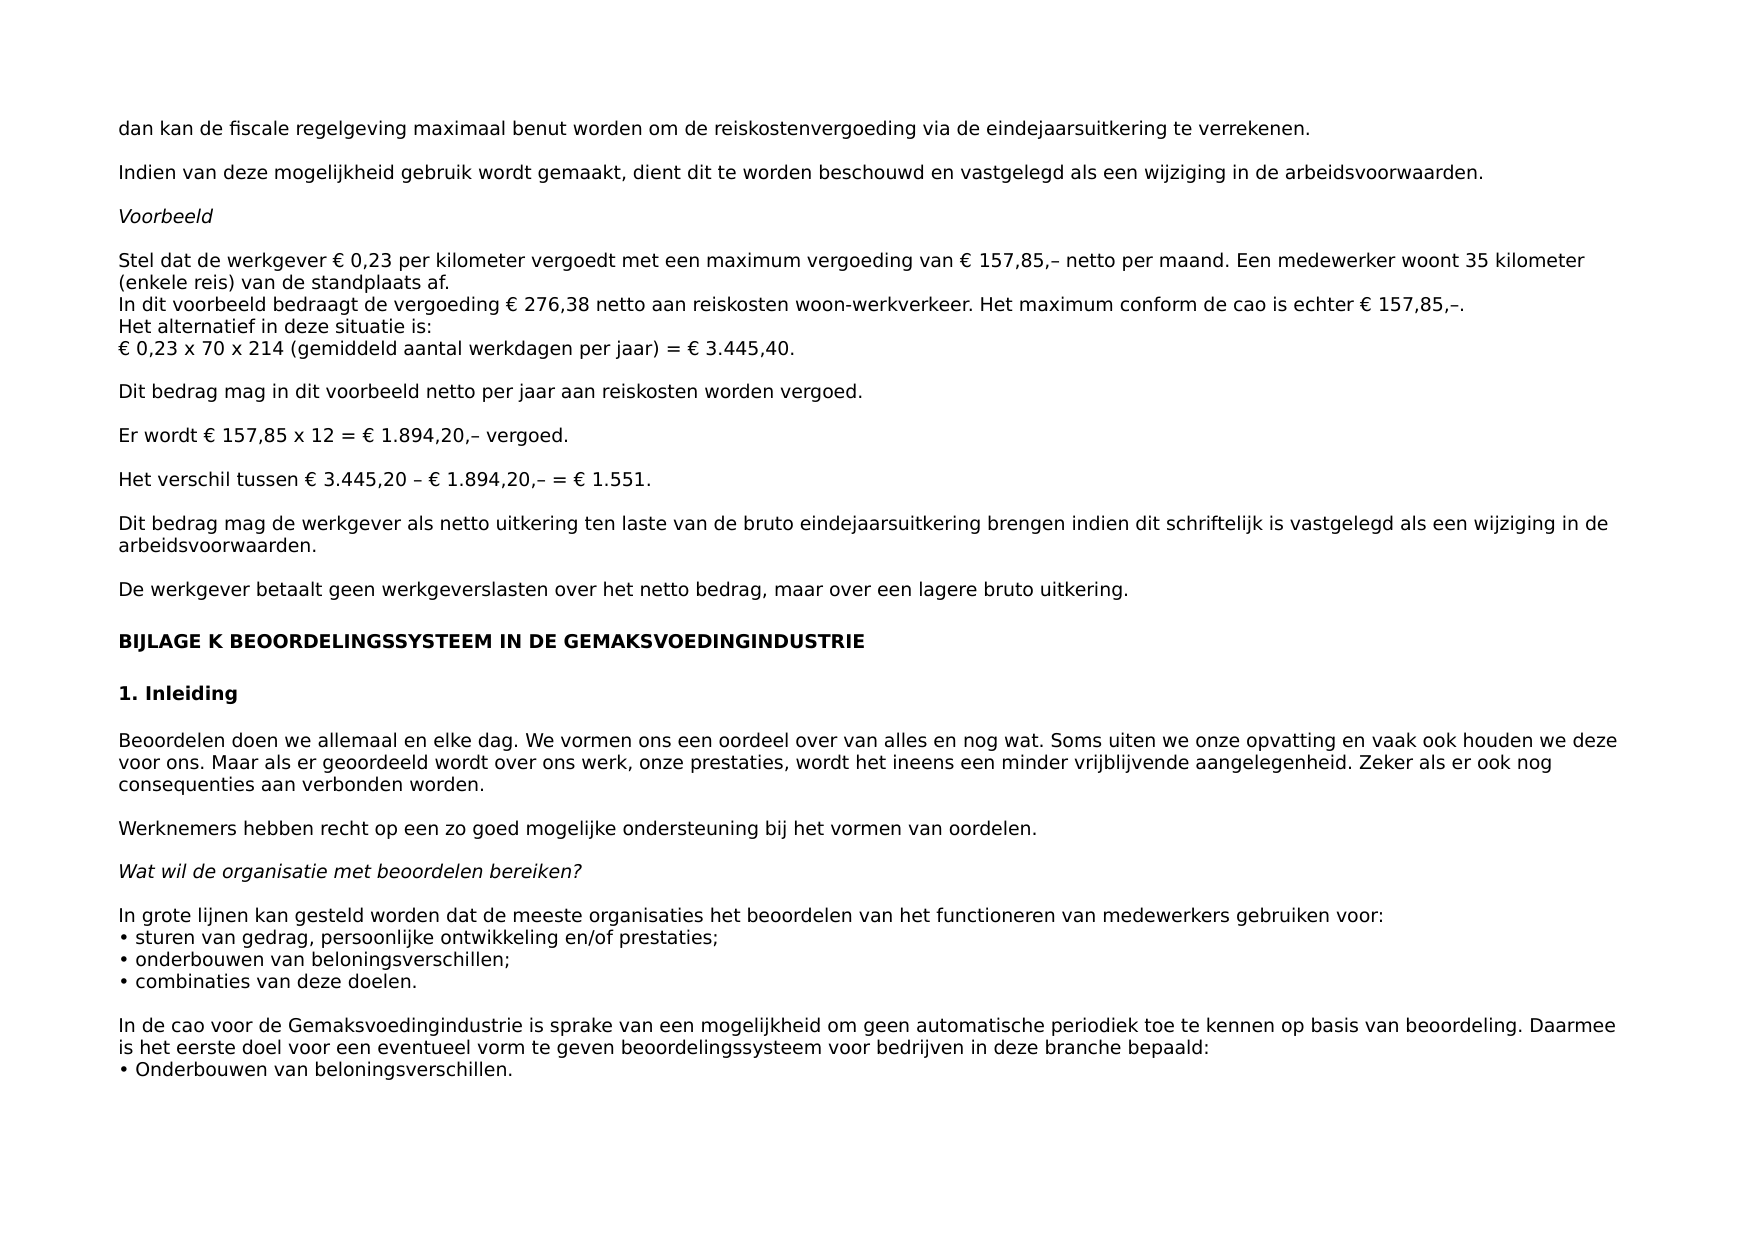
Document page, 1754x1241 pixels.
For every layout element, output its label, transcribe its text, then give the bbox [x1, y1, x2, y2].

text Voorbeeld [118, 206, 1636, 228]
text Dit bedrag mag de werkgever als netto uitkering ten laste van de bruto eindejaarsuitkering brengen indien dit schriftelijk is vastgelegd als een wijziging in de arbeidsvoorwaarden. [118, 513, 1636, 557]
text De werkgever betaalt geen werkgeverslasten over het netto bedrag, maar over een lagere bruto uitkering. [118, 579, 1636, 601]
text Het verschil tussen € 3.445,20 – € 1.894,20,– = € 1.551. [118, 469, 1636, 491]
text • sturen van gedrag, persoonlijke ontwikkeling en/of prestaties; [118, 927, 1636, 949]
text Er wordt € 157,85 x 12 = € 1.894,20,– vergoed. [118, 425, 1636, 447]
text Wat wil de organisatie met beoordelen bereiken? [118, 861, 1636, 883]
text • onderbouwen van beloningsverschillen; [118, 949, 1636, 971]
text Beoordelen doen we allemaal en elke dag. We vormen ons een oordeel over van alles en nog wat. Soms uiten we onze opvatting en vaak ook houden we deze voor ons. Maar als er geoordeeld wordt over ons werk, onze prestaties, wordt het ineens een minder vrijblijvende aangelegenheid. Zeker als er ook nog consequenties aan verbonden worden. [118, 730, 1636, 796]
text Het alternatief in deze situatie is: [118, 316, 1636, 338]
text In dit voorbeeld bedraagt de vergoeding € 276,38 netto aan reiskosten woon-werkverkeer. Het maximum conform de cao is echter € 157,85,–. [118, 294, 1636, 316]
text € 0,23 x 70 x 214 (gemiddeld aantal werkdagen per jaar) = € 3.445,40. [118, 338, 1636, 359]
text Werknemers hebben recht op een zo goed mogelijke ondersteuning bij het vormen van oordelen. [118, 818, 1636, 839]
subtitle 1. Inleiding [118, 683, 1636, 705]
text Indien van deze mogelijkheid gebruik wordt gemaakt, dient dit te worden beschouwd en vastgelegd als een wijziging in de arbeidsvoorwaarden. [118, 162, 1636, 184]
text In de cao voor de Gemaksvoedingindustrie is sprake van een mogelijkheid om geen automatische periodiek toe te kennen op basis van beoordeling. Daarmee is het eerste doel voor een eventueel vorm te geven beoordelingssysteem voor bedrijven in deze branche bepaald: [118, 1015, 1636, 1059]
text In grote lijnen kan gesteld worden dat de meeste organisaties het beoordelen van het functioneren van medewerkers gebruiken voor: [118, 905, 1636, 927]
subtitle BIJLAGE K BEOORDELINGSSYSTEEM IN DE GEMAKSVOEDINGINDUSTRIE [118, 631, 1636, 653]
text Dit bedrag mag in dit voorbeeld netto per jaar aan reiskosten worden vergoed. [118, 381, 1636, 403]
text • Onderbouwen van beloningsverschillen. [118, 1059, 1636, 1081]
text • combinaties van deze doelen. [118, 971, 1636, 993]
text dan kan de fiscale regelgeving maximaal benut worden om de reiskostenvergoeding via de eindejaarsuitkering te verrekenen. [118, 118, 1636, 140]
text Stel dat de werkgever € 0,23 per kilometer vergoedt met een maximum vergoeding van € 157,85,– netto per maand. Een medewerker woont 35 kilometer (enkele reis) van de standplaats af. [118, 250, 1636, 294]
